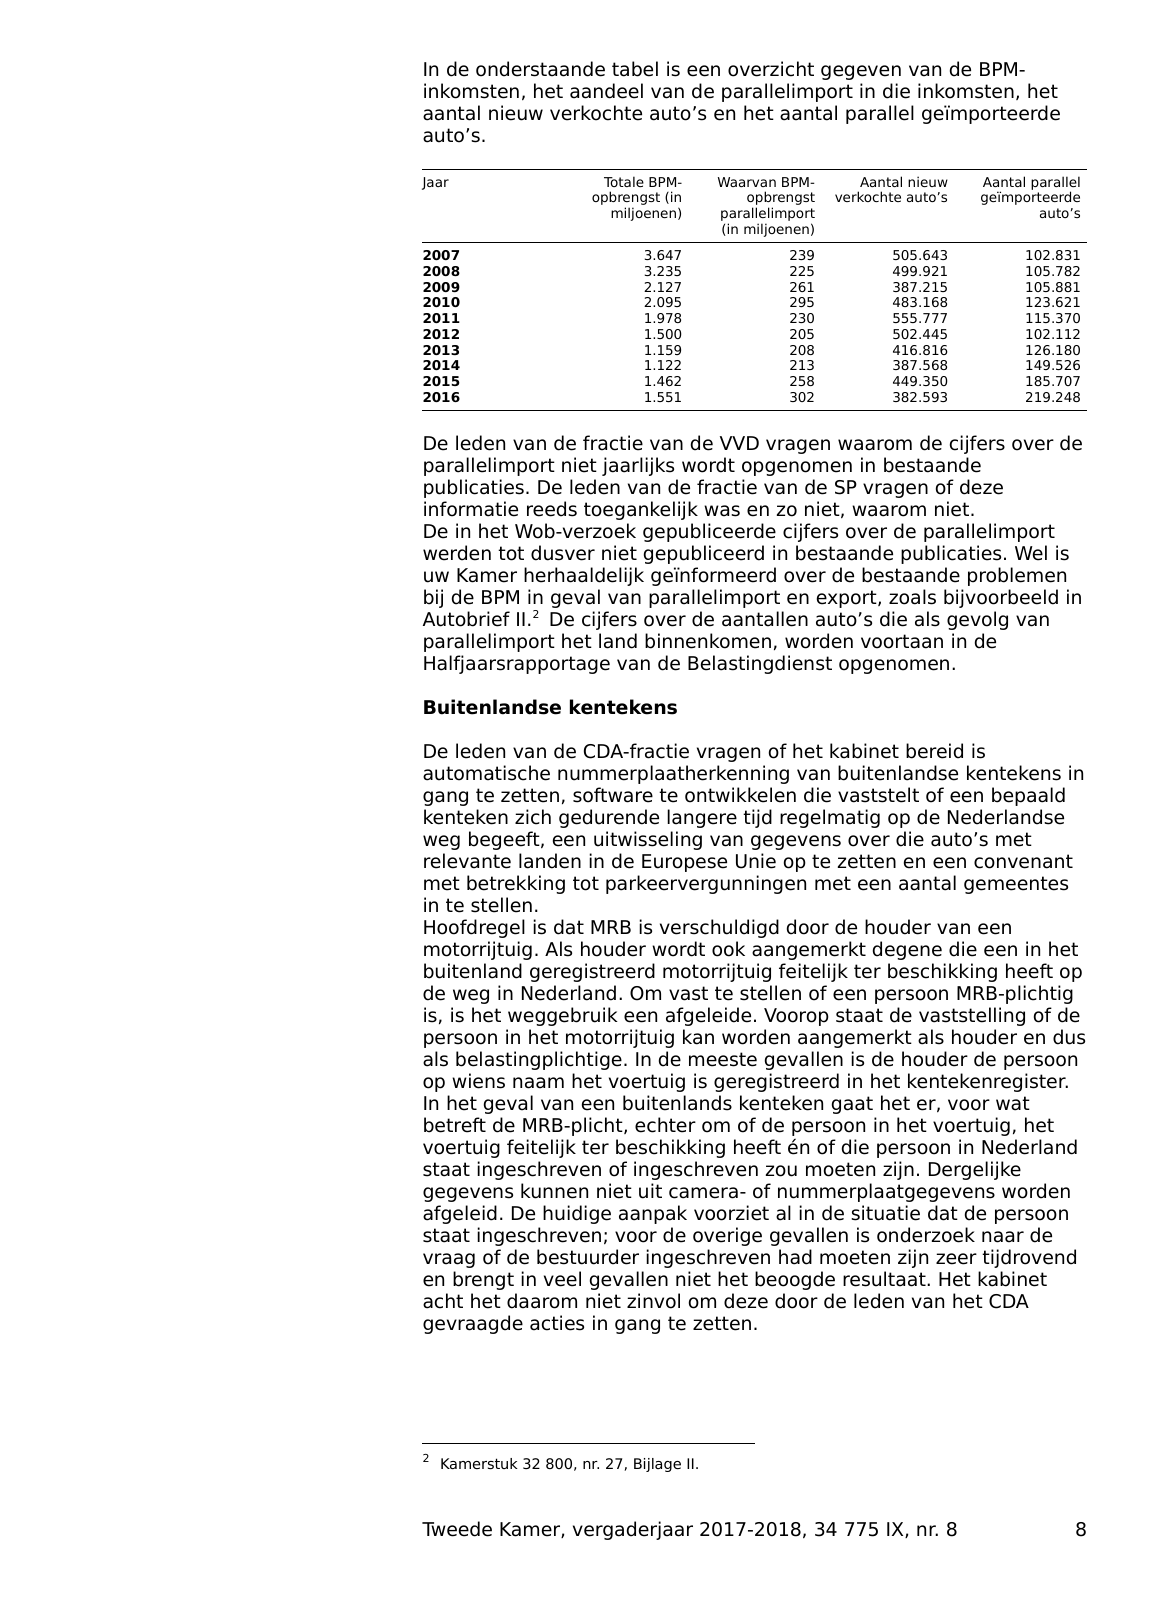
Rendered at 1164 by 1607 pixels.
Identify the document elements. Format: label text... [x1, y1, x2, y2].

table_header Aantal nieuw verkochte auto’s [821, 170, 954, 242]
table_cell 2.127 [555, 279, 688, 295]
table_header Totale BPM-opbrengst (in miljoenen) [555, 170, 688, 242]
table_cell 2008 [422, 264, 555, 279]
table_header Waarvan BPM-opbrengst parallelimport (in miljoenen) [688, 170, 821, 242]
table_cell 2015 [422, 374, 555, 389]
table_cell 102.831 [954, 243, 1087, 264]
text De in het Wob-verzoek gepubliceerde cijfers over de parallelimport werden tot dusver niet gepubliceerd in bestaande publicaties. Wel is uw Kamer herhaaldelijk geïnformeerd over de bestaande problemen bij de BPM in geval van parallelimport en export, zoals bijvoorbeeld in Autobrief II. De cijfers over de aantallen auto’s die als gevolg van parallelimport het land binnenkomen, worden voortaan in de Halfjaarsrapportage van de Belastingdienst opgenomen. [422, 521, 1087, 675]
table_header Jaar [422, 170, 555, 242]
table_cell 149.526 [954, 358, 1087, 374]
table_cell 261 [688, 279, 821, 295]
table_cell 105.881 [954, 279, 1087, 295]
text De leden van de fractie van de VVD vragen waarom de cijfers over de parallelimport niet jaarlijks wordt opgenomen in bestaande publicaties. De leden van de fractie van de SP vragen of deze informatie reeds toegankelijk was en zo niet, waarom niet. [422, 433, 1087, 521]
table_cell 499.921 [821, 264, 954, 279]
table_cell 1.551 [555, 390, 688, 410]
table_cell 2007 [422, 243, 555, 264]
table_cell 219.248 [954, 390, 1087, 410]
table_cell 505.643 [821, 243, 954, 264]
table_cell 1.122 [555, 358, 688, 374]
table_cell 382.593 [821, 390, 954, 410]
table_cell 230 [688, 311, 821, 327]
table_cell 2011 [422, 311, 555, 327]
table_cell 185.707 [954, 374, 1087, 389]
table_cell 2014 [422, 358, 555, 374]
table_cell 502.445 [821, 327, 954, 342]
table_cell 205 [688, 327, 821, 342]
table_cell 258 [688, 374, 821, 389]
table_cell 295 [688, 295, 821, 311]
table_cell 1.978 [555, 311, 688, 327]
text De leden van de CDA-fractie vragen of het kabinet bereid is automatische nummerplaatherkenning van buitenlandse kentekens in gang te zetten, software te ontwikkelen die vaststelt of een bepaald kenteken zich gedurende langere tijd regelmatig op de Nederlandse weg begeeft, een uitwisseling van gegevens over die auto’s met relevante landen in de Europese Unie op te zetten en een convenant met betrekking tot parkeervergunningen met een aantal gemeentes in te stellen. [422, 741, 1087, 917]
table_cell 208 [688, 342, 821, 358]
table_cell 387.568 [821, 358, 954, 374]
table_cell 302 [688, 390, 821, 410]
text Hoofdregel is dat MRB is verschuldigd door de houder van een motorrijtuig. Als houder wordt ook aangemerkt degene die een in het buitenland geregistreerd motorrijtuig feitelijk ter beschikking heeft op de weg in Nederland. Om vast te stellen of een persoon MRB-plichtig is, is het weggebruik een afgeleide. Voorop staat de vaststelling of de persoon in het motorrijtuig kan worden aangemerkt als houder en dus als belastingplichtige. In de meeste gevallen is de houder de persoon op wiens naam het voertuig is geregistreerd in het kentekenregister. In het geval van een buitenlands kenteken gaat het er, voor wat betreft de MRB-plicht, echter om of de persoon in het voertuig, het voertuig feitelijk ter beschikking heeft én of die persoon in Nederland staat ingeschreven of ingeschreven zou moeten zijn. Dergelijke gegevens kunnen niet uit camera- of nummerplaatgegevens worden afgeleid. De huidige aanpak voorziet al in de situatie dat de persoon staat ingeschreven; voor de overige gevallen is onderzoek naar de vraag of de bestuurder ingeschreven had moeten zijn zeer tijdrovend en brengt in veel gevallen niet het beoogde resultaat. Het kabinet acht het daarom niet zinvol om deze door de leden van het CDA gevraagde acties in gang te zetten. [422, 917, 1087, 1335]
table_cell 2012 [422, 327, 555, 342]
table_cell 2016 [422, 390, 555, 410]
table_cell 225 [688, 264, 821, 279]
table_cell 1.500 [555, 327, 688, 342]
table_cell 483.168 [821, 295, 954, 311]
table_cell 123.621 [954, 295, 1087, 311]
table_cell 3.647 [555, 243, 688, 264]
table_cell 2009 [422, 279, 555, 295]
table_cell 115.370 [954, 311, 1087, 327]
table_cell 105.782 [954, 264, 1087, 279]
table_header Aantal parallel geïmporteerde auto’s [954, 170, 1087, 242]
table_cell 555.777 [821, 311, 954, 327]
table_cell 3.235 [555, 264, 688, 279]
table_cell 102.112 [954, 327, 1087, 342]
table_cell 387.215 [821, 279, 954, 295]
table_cell 2.095 [555, 295, 688, 311]
table_cell 1.462 [555, 374, 688, 389]
table_cell 416.816 [821, 342, 954, 358]
text Kamerstuk 32 800, nr. 27, Bijlage II. [422, 1452, 1087, 1474]
table_cell 213 [688, 358, 821, 374]
table_cell 239 [688, 243, 821, 264]
table_cell 2013 [422, 342, 555, 358]
table_cell 449.350 [821, 374, 954, 389]
text In de onderstaande tabel is een overzicht gegeven van de BPM-inkomsten, het aandeel van de parallelimport in die inkomsten, het aantal nieuw verkochte auto’s en het aantal parallel geïmporteerde auto’s. [422, 59, 1087, 147]
table_cell 1.159 [555, 342, 688, 358]
table_cell 126.180 [954, 342, 1087, 358]
table_cell 2010 [422, 295, 555, 311]
subtitle Buitenlandse kentekens [422, 697, 1087, 719]
